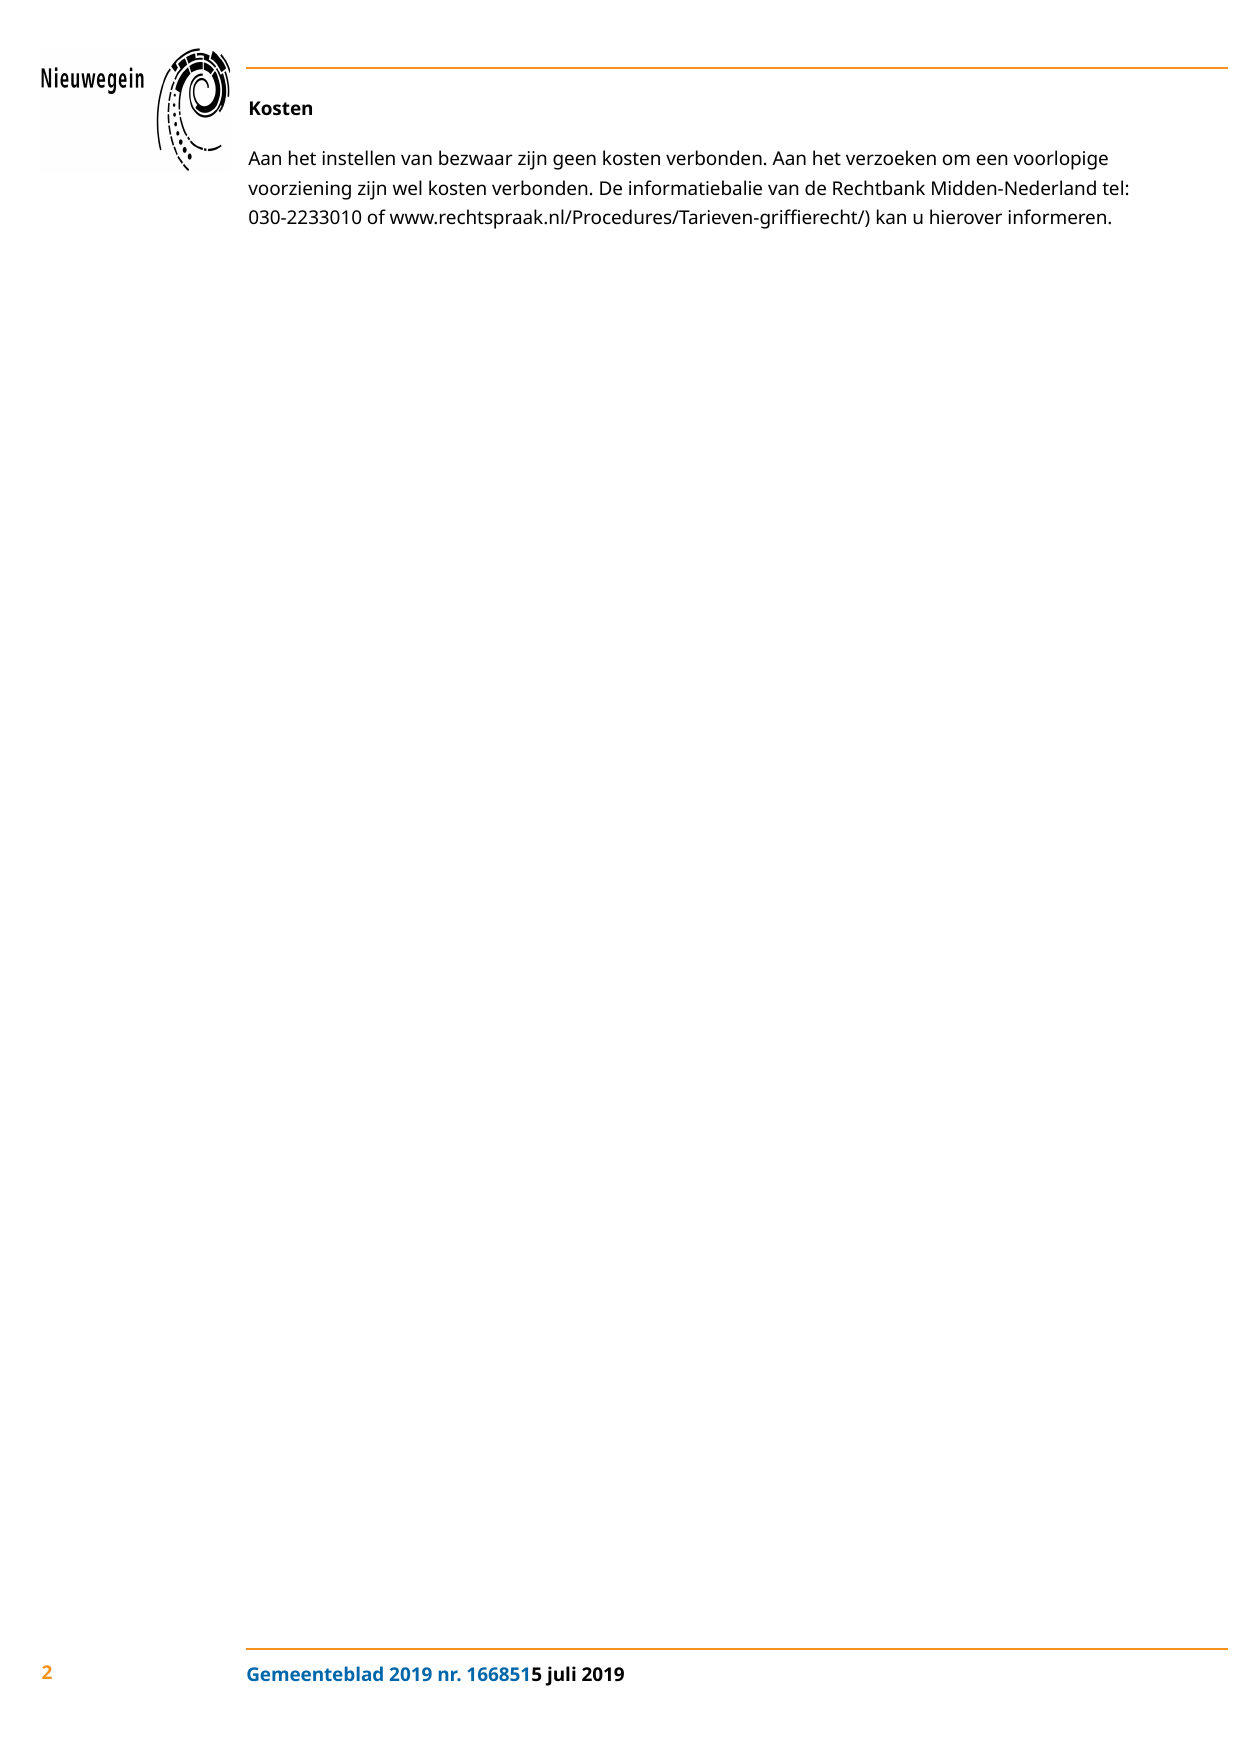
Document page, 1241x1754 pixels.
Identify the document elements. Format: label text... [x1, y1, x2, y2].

picture [41, 47, 231, 172]
text Kosten [248, 95, 1152, 121]
text Aan het instellen van bezwaar zijn geen kosten verbonden. Aan het verzoeken om een voorlopige voorziening zijn wel kosten verbonden. De informatiebalie van de Rechtbank Midden-Nederland tel: 030-2233010 of www.rechtspraak.nl/Procedures/Tarieven-griffierecht/) kan u hierover informeren. [248, 145, 1152, 230]
